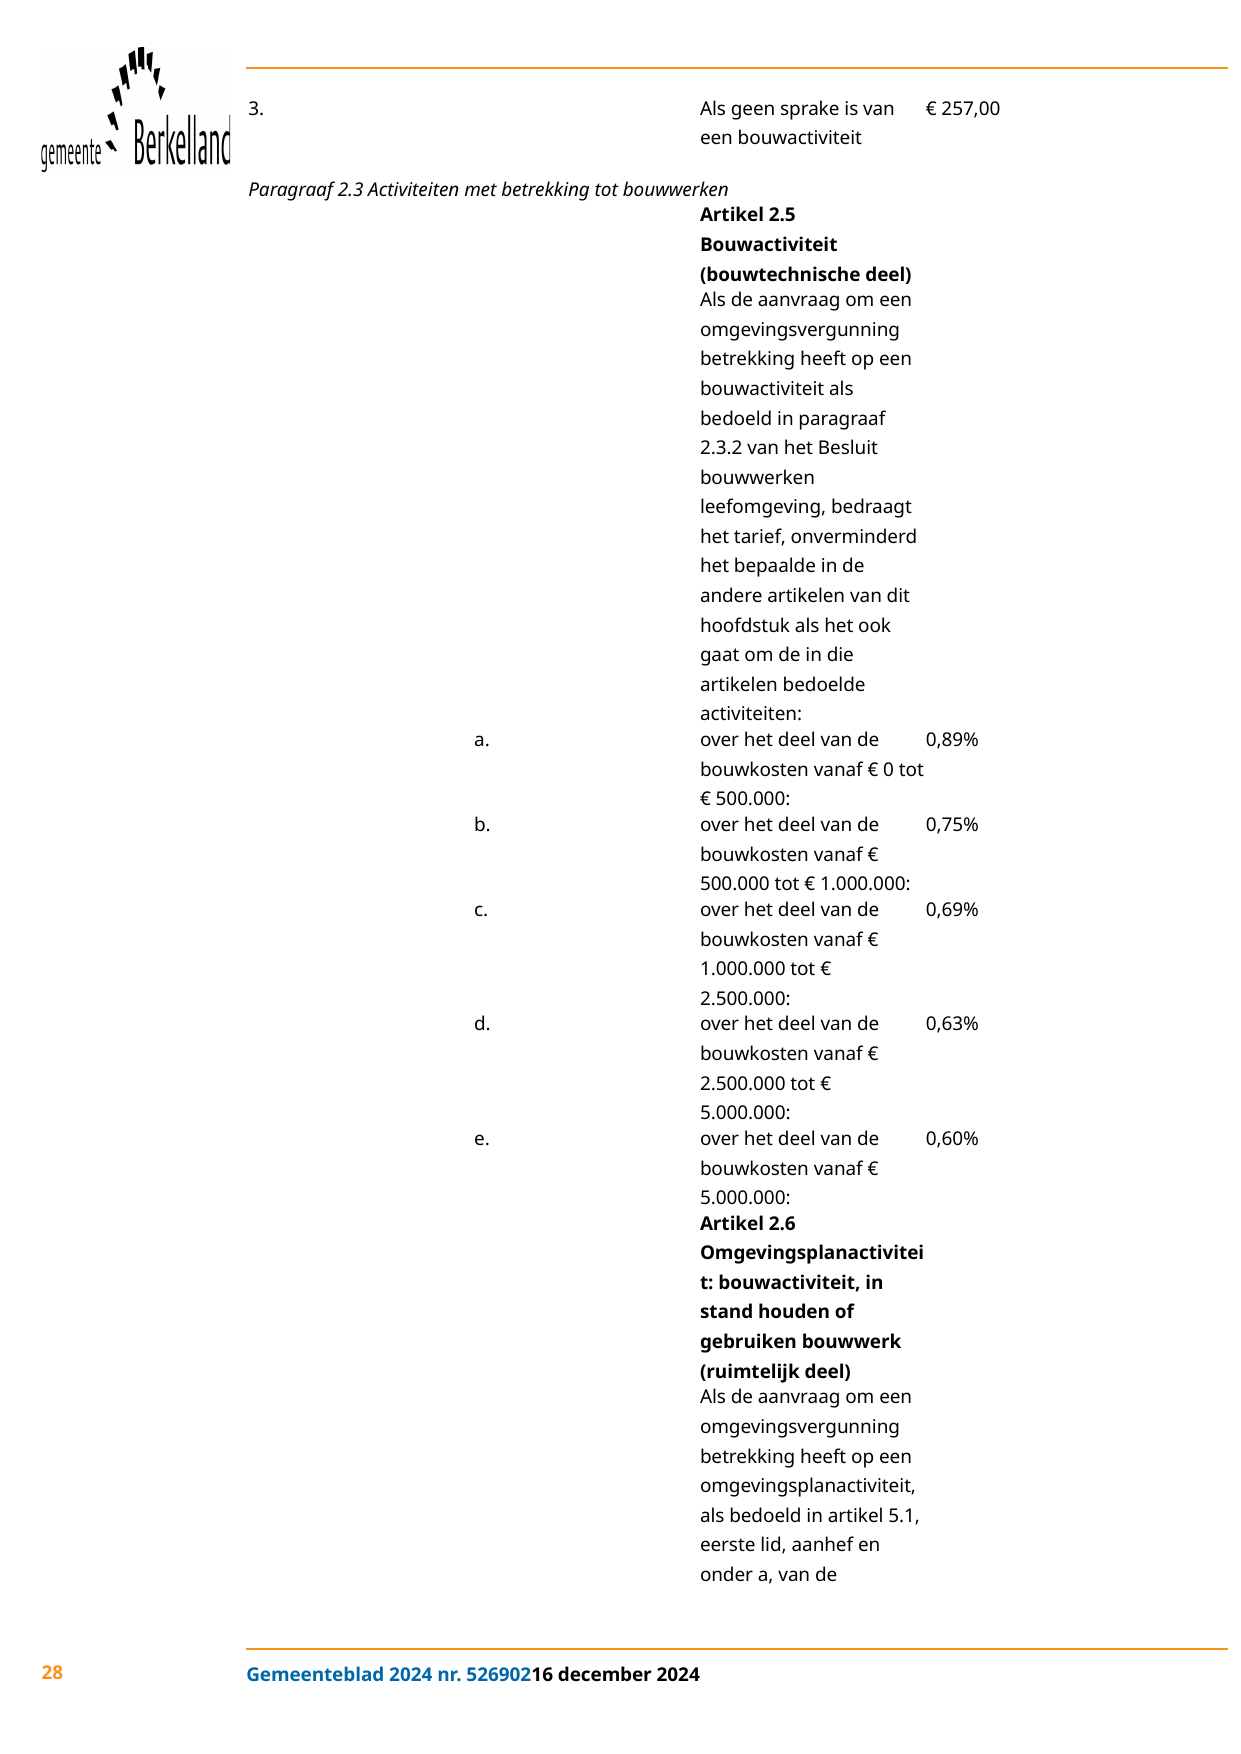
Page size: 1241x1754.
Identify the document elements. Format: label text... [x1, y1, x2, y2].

table_cell Als de aanvraag om een omgevingsvergunning betrekking heeft op een bouwactiviteit als bedoeld in paragraaf 2.3.2 van het Besluit bouwwerken leefomgeving, bedraagt het tarief, onverminderd het bepaalde in de andere artikelen van dit hoofdstuk als het ook gaat om de in die artikelen bedoelde activiteiten: [700, 286, 926, 726]
table_cell [474, 1384, 700, 1587]
table_cell Paragraaf 2.3 Activiteiten met betrekking tot bouwwerken [248, 176, 926, 202]
table_cell Artikel 2.6 Omgevingsplanactiviteit: bouwactiviteit, in stand houden of gebruiken bouwwerk (ruimtelijk deel) [700, 1210, 926, 1384]
table_cell [248, 726, 474, 811]
table_cell 0,69% [926, 896, 1152, 1011]
table_cell e. [474, 1125, 700, 1210]
table_cell [474, 1210, 700, 1384]
table_cell [926, 1384, 1152, 1587]
table_cell Als geen sprake is van een bouwactiviteit [700, 95, 926, 150]
table_cell a. [474, 726, 700, 811]
table_cell [926, 286, 1152, 726]
table_cell [474, 286, 700, 726]
table_cell [700, 150, 926, 176]
table_cell [248, 1210, 474, 1384]
table_cell c. [474, 896, 700, 1011]
table_cell 0,63% [926, 1011, 1152, 1125]
table_cell [926, 150, 1152, 176]
table_cell Als de aanvraag om een omgevingsvergunning betrekking heeft op een omgevingsplanactiviteit, als bedoeld in artikel 5.1, eerste lid, aanhef en onder a, van de [700, 1384, 926, 1587]
table_cell [926, 176, 1152, 202]
table_cell [474, 202, 700, 286]
table_cell [926, 1210, 1152, 1384]
table_cell over het deel van de bouwkosten vanaf € 1.000.000 tot € 2.500.000: [700, 896, 926, 1011]
table_cell [248, 1384, 474, 1587]
table_cell [926, 202, 1152, 286]
table_cell Artikel 2.5 Bouwactiviteit (bouwtechnische deel) [700, 202, 926, 286]
table_cell [248, 202, 474, 286]
picture [41, 47, 231, 172]
table_cell 3. [248, 95, 474, 150]
table_cell d. [474, 1011, 700, 1125]
table_cell over het deel van de bouwkosten vanaf € 2.500.000 tot € 5.000.000: [700, 1011, 926, 1125]
table_cell [248, 150, 474, 176]
table_cell over het deel van de bouwkosten vanaf € 0 tot € 500.000: [700, 726, 926, 811]
table_cell [248, 811, 474, 896]
table_cell b. [474, 811, 700, 896]
table_cell 0,75% [926, 811, 1152, 896]
table_cell 0,89% [926, 726, 1152, 811]
table_cell over het deel van de bouwkosten vanaf € 5.000.000: [700, 1125, 926, 1210]
table_cell € 257,00 [926, 95, 1152, 150]
table_cell [248, 1011, 474, 1125]
table_cell [474, 150, 700, 176]
table_cell [248, 896, 474, 1011]
table_cell [248, 1125, 474, 1210]
table_cell [474, 95, 700, 150]
table_cell [248, 286, 474, 726]
table_cell over het deel van de bouwkosten vanaf € 500.000 tot € 1.000.000: [700, 811, 926, 896]
table_cell 0,60% [926, 1125, 1152, 1210]
